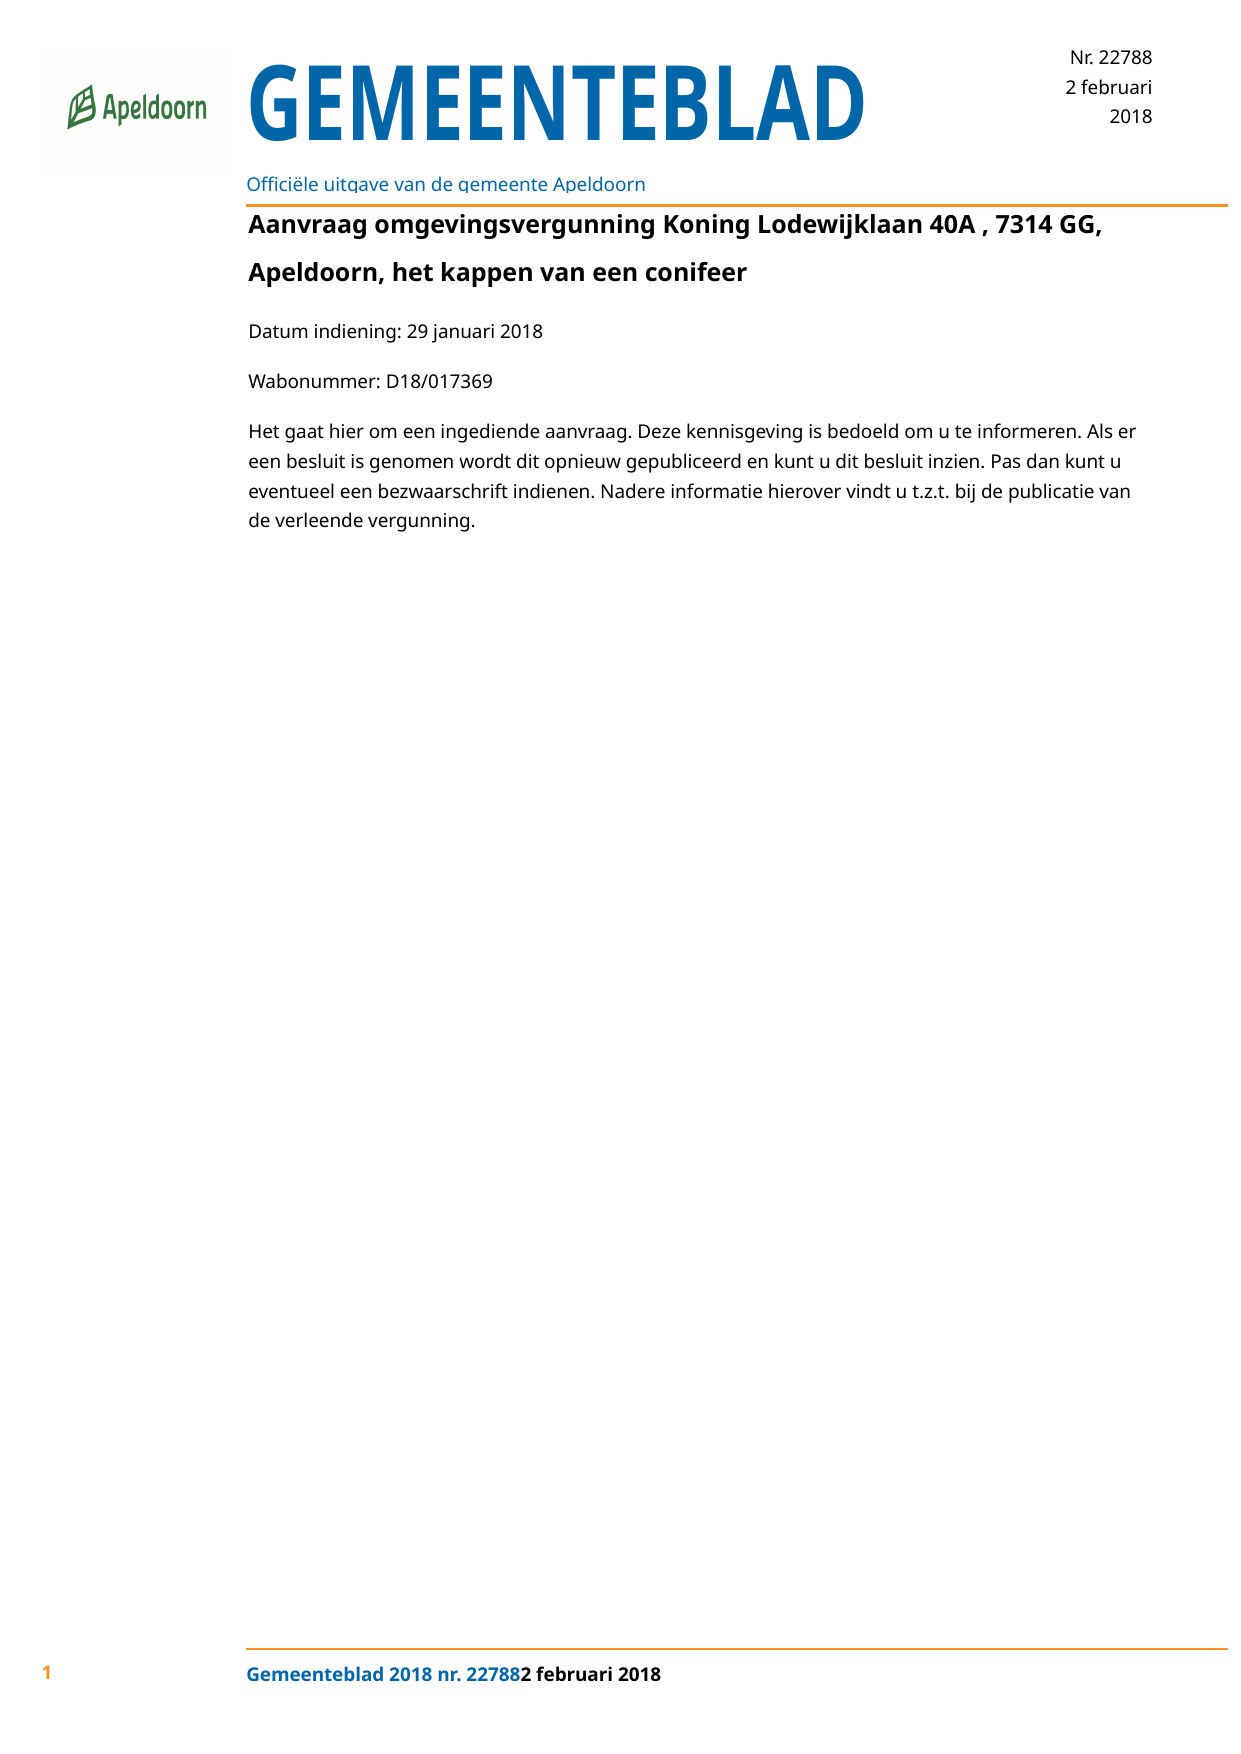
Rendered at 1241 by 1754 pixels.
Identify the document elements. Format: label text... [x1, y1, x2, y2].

text Datum indiening: 29 januari 2018 [248, 318, 1152, 344]
picture [41, 47, 231, 172]
text Aanvraag omgevingsvergunning Koning Lodewijklaan 40A , 7314 GG, Apeldoorn, het kappen van een conifeer [248, 207, 1152, 288]
text Wabonummer: D18/017369 [248, 368, 1152, 394]
text Het gaat hier om een ingediende aanvraag. Deze kennisgeving is bedoeld om u te informeren. Als er een besluit is genomen wordt dit opnieuw gepubliceerd en kunt u dit besluit inzien. Pas dan kunt u eventueel een bezwaarschrift indienen. Nadere informatie hierover vindt u t.z.t. bij de publicatie van de verleende vergunning. [248, 419, 1152, 533]
